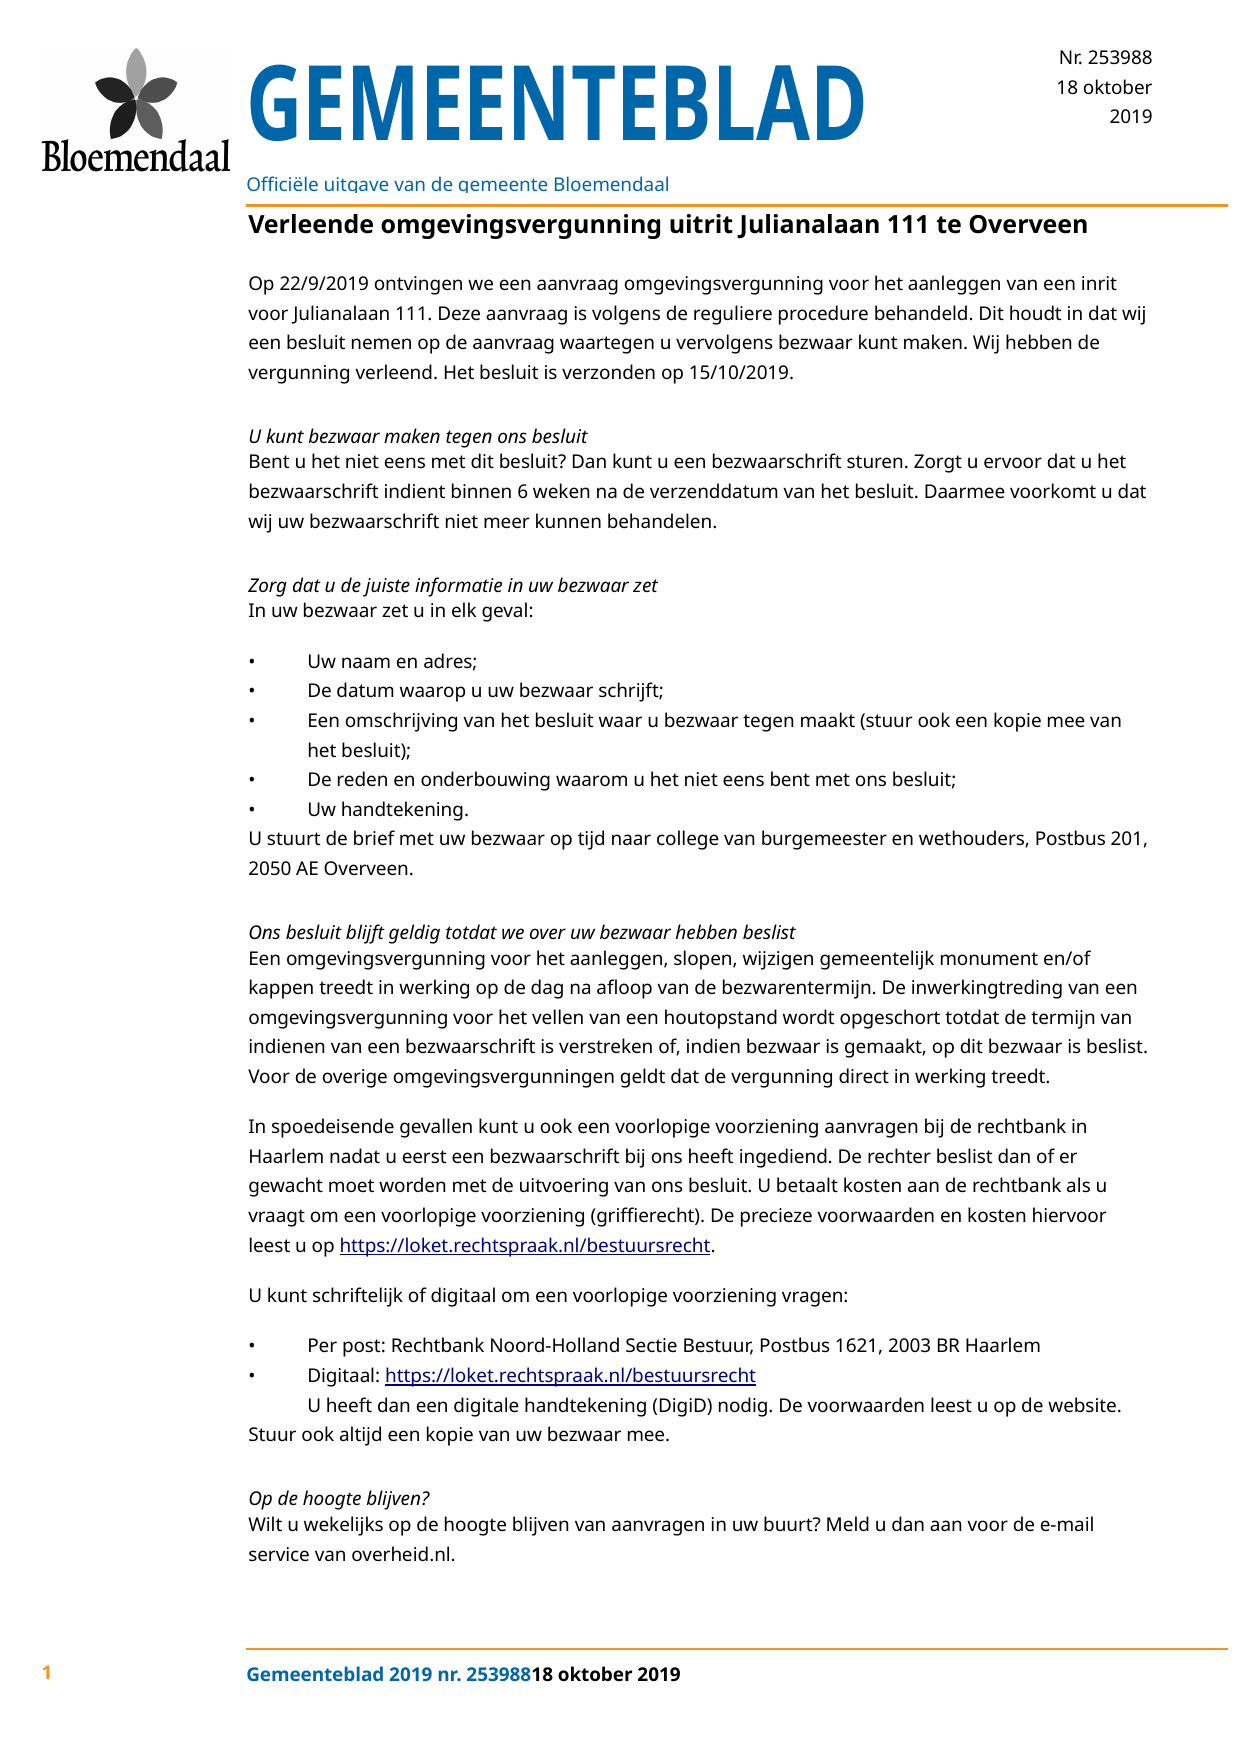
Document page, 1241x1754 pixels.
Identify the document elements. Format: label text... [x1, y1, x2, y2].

text In uw bezwaar zet u in elk geval: [248, 598, 1152, 623]
list Digitaal: https://loket.rechtspraak.nl/bestuursrecht [248, 1362, 1152, 1388]
text U kunt schriftelijk of digitaal om een voorlopige voorziening vragen: [248, 1282, 1152, 1308]
list Uw naam en adres; [248, 648, 1152, 674]
text Bent u het niet eens met dit besluit? Dan kunt u een bezwaarschrift sturen. Zorgt u ervoor dat u het bezwaarschrift indient binnen 6 weken na de verzenddatum van het besluit. Daarmee voorkomt u dat wij uw bezwaarschrift niet meer kunnen behandelen. [248, 449, 1152, 534]
text U stuurt de brief met uw bezwaar op tijd naar college van burgemeester en wethouders, Postbus 201, 2050 AE Overveen. [248, 826, 1152, 881]
text U kunt bezwaar maken tegen ons besluit [248, 423, 1152, 449]
text Een omgevingsvergunning voor het aanleggen, slopen, wijzigen gemeentelijk monument en/of kappen treedt in werking op de dag na afloop van de bezwarentermijn. De inwerkingtreding van een omgevingsvergunning voor het vellen van een houtopstand wordt opgeschort totdat de termijn van indienen van een bezwaarschrift is verstreken of, indien bezwaar is gemaakt, op dit bezwaar is beslist. Voor de overige omgevingsvergunningen geldt dat de vergunning direct in werking treedt. [248, 945, 1152, 1089]
text Op 22/9/2019 ontvingen we een aanvraag omgevingsvergunning voor het aanleggen van een inrit voor Julianalaan 111. Deze aanvraag is volgens de reguliere procedure behandeld. Dit houdt in dat wij een besluit nemen op de aanvraag waartegen u vervolgens bezwaar kunt maken. Wij hebben de vergunning verleend. Het besluit is verzonden op 15/10/2019. [248, 270, 1152, 385]
list Een omschrijving van het besluit waar u bezwaar tegen maakt (stuur ook een kopie mee van het besluit); [248, 707, 1152, 762]
list Per post: Rechtbank Noord-Holland Sectie Bestuur, Postbus 1621, 2003 BR Haarlem [248, 1333, 1152, 1358]
text Op de hoogte blijven? [248, 1485, 1152, 1511]
text Wilt u wekelijks op de hoogte blijven van aanvragen in uw buurt? Meld u dan aan voor de e-mail service van overheid.nl. [248, 1511, 1152, 1566]
list U heeft dan een digitale handtekening (DigiD) nodig. De voorwaarden leest u op de website. [248, 1392, 1152, 1418]
list De datum waarop u uw bezwaar schrijft; [248, 678, 1152, 703]
text Ons besluit blijft geldig totdat we over uw bezwaar hebben beslist [248, 919, 1152, 945]
text Stuur ook altijd een kopie van uw bezwaar mee. [248, 1421, 1152, 1447]
list De reden en onderbouwing waarom u het niet eens bent met ons besluit; [248, 766, 1152, 792]
text Verleende omgevingsvergunning uitrit Julianalaan 111 te Overveen [248, 207, 1152, 241]
picture [41, 47, 231, 172]
text In spoedeisende gevallen kunt u ook een voorlopige voorziening aanvragen bij de rechtbank in Haarlem nadat u eerst een bezwaarschrift bij ons heeft ingediend. De rechter beslist dan of er gewacht moet worden met de uitvoering van ons besluit. U betaalt kosten aan de rechtbank als u vraagt om een voorlopige voorziening (griffierecht). De precieze voorwaarden en kosten hiervoor leest u op https://loket.rechtspraak.nl/bestuursrecht. [248, 1113, 1152, 1258]
text Zorg dat u de juiste informatie in uw bezwaar zet [248, 572, 1152, 598]
list Uw handtekening. [248, 796, 1152, 822]
